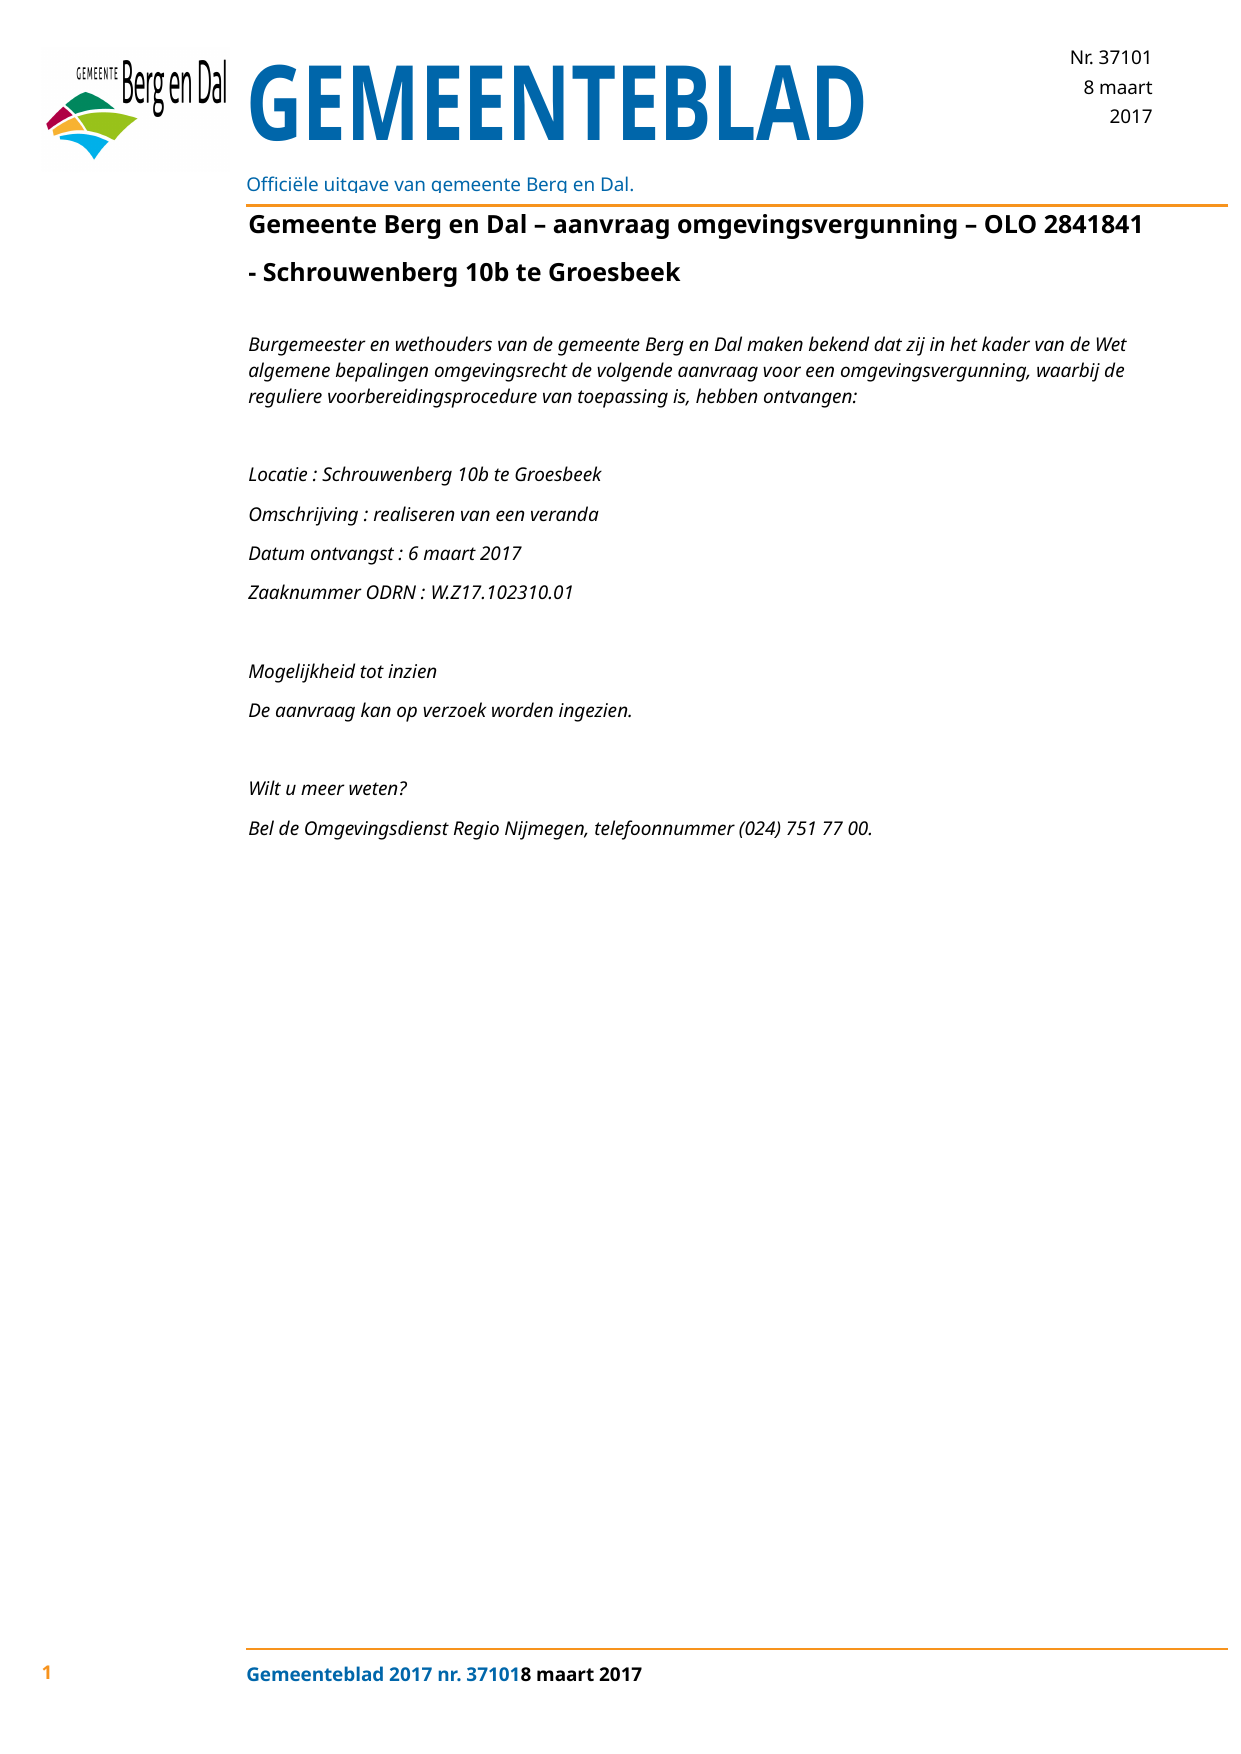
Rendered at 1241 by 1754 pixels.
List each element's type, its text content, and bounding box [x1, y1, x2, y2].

text Bel de Omgevingsdienst Regio Nijmegen, telefoonnummer (024) 751 77 00. [248, 815, 1152, 841]
text Wilt u meer weten? [248, 776, 1152, 801]
text Mogelijkheid tot inzien [248, 658, 1152, 683]
text Gemeente Berg en Dal – aanvraag omgevingsvergunning – OLO 2841841 - Schrouwenberg 10b te Groesbeek [248, 207, 1152, 288]
text Locatie : Schrouwenberg 10b te Groesbeek [248, 461, 1152, 487]
text Burgemeester en wethouders van de gemeente Berg en Dal maken bekend dat zij in het kader van de Wet algemene bepalingen omgevingsrecht de volgende aanvraag voor een omgevingsvergunning, waarbij de reguliere voorbereidingsprocedure van toepassing is, hebben ontvangen: [248, 331, 1152, 409]
text Omschrijving : realiseren van een veranda [248, 501, 1152, 526]
text Zaaknummer ODRN : W.Z17.102310.01 [248, 579, 1152, 605]
picture [41, 47, 231, 172]
text Datum ontvangst : 6 maart 2017 [248, 540, 1152, 566]
text De aanvraag kan op verzoek worden ingezien. [248, 697, 1152, 723]
